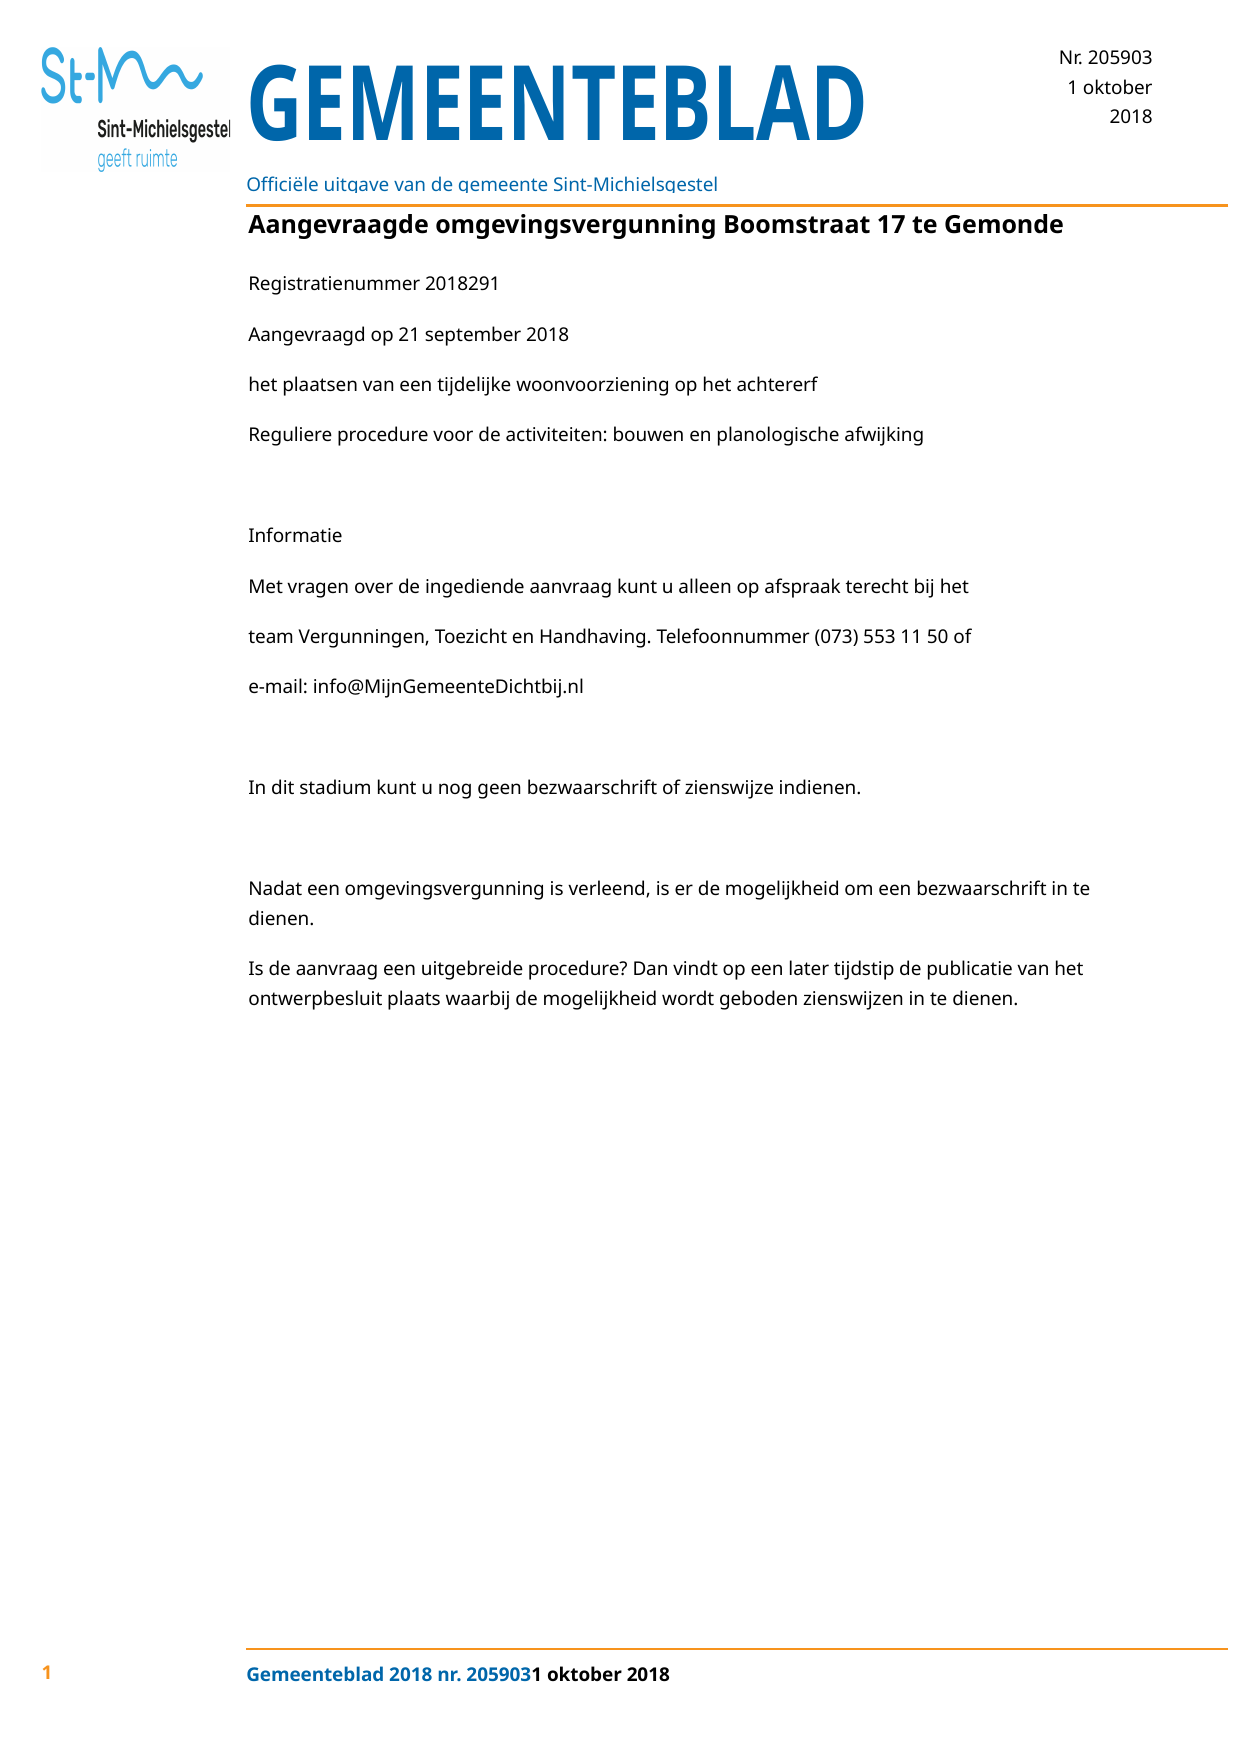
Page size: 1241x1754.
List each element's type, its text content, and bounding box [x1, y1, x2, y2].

text Reguliere procedure voor de activiteiten: bouwen en planologische afwijking [248, 422, 1152, 447]
text Registratienummer 2018291 [248, 270, 1152, 296]
text e-mail: info@MijnGemeenteDichtbij.nl [248, 674, 1152, 699]
text Aangevraagde omgevingsvergunning Boomstraat 17 te Gemonde [248, 207, 1152, 241]
text het plaatsen van een tijdelijke woonvoorziening op het achtererf [248, 371, 1152, 397]
text Informatie [248, 522, 1152, 548]
text team Vergunningen, Toezicht en Handhaving. Telefoonnummer (073) 553 11 50 of [248, 623, 1152, 649]
text Aangevraagd op 21 september 2018 [248, 321, 1152, 346]
text Is de aanvraag een uitgebreide procedure? Dan vindt op een later tijdstip de publicatie van het ontwerpbesluit plaats waarbij de mogelijkheid wordt geboden zienswijzen in te dienen. [248, 955, 1152, 1011]
picture [41, 47, 231, 172]
text Met vragen over de ingediende aanvraag kunt u alleen op afspraak terecht bij het [248, 573, 1152, 598]
text Nadat een omgevingsvergunning is verleend, is er de mogelijkheid om een bezwaarschrift in te dienen. [248, 875, 1152, 931]
text In dit stadium kunt u nog geen bezwaarschrift of zienswijze indienen. [248, 774, 1152, 800]
